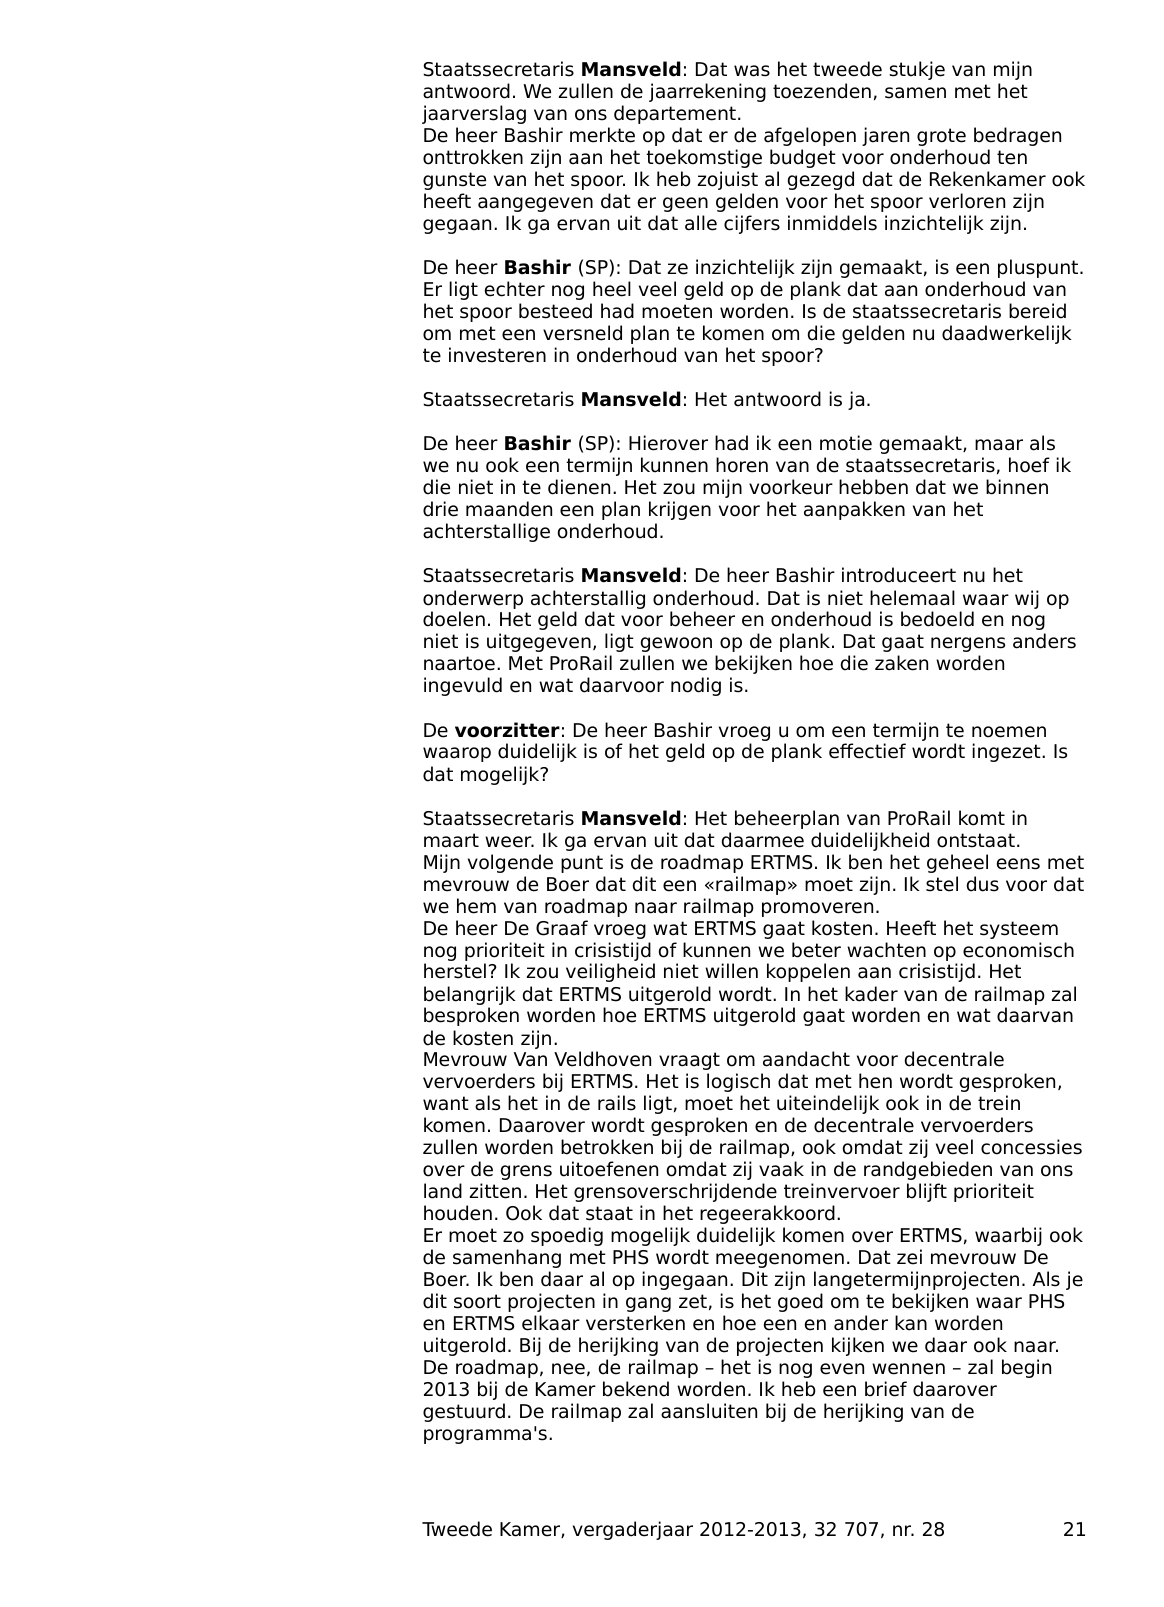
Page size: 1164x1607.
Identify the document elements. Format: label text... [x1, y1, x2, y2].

text Staatssecretaris Mansveld: Dat was het tweede stukje van mijn antwoord. We zullen de jaarrekening toezenden, samen met het jaarverslag van ons departement. [422, 59, 1087, 125]
text De roadmap, nee, de railmap – het is nog even wennen – zal begin 2013 bij de Kamer bekend worden. Ik heb een brief daarover gestuurd. De railmap zal aansluiten bij de herijking van de programma's. [422, 1357, 1087, 1445]
text Staatssecretaris Mansveld: Het beheerplan van ProRail komt in maart weer. Ik ga ervan uit dat daarmee duidelijkheid ontstaat. [422, 808, 1087, 852]
text Staatssecretaris Mansveld: De heer Bashir introduceert nu het onderwerp achterstallig onderhoud. Dat is niet helemaal waar wij op doelen. Het geld dat voor beheer en onderhoud is bedoeld en nog niet is uitgegeven, ligt gewoon op de plank. Dat gaat nergens anders naartoe. Met ProRail zullen we bekijken hoe die zaken worden ingevuld en wat daarvoor nodig is. [422, 565, 1087, 697]
text De heer Bashir (SP): Dat ze inzichtelijk zijn gemaakt, is een pluspunt. Er ligt echter nog heel veel geld op de plank dat aan onderhoud van het spoor besteed had moeten worden. Is de staatssecretaris bereid om met een versneld plan te komen om die gelden nu daadwerkelijk te investeren in onderhoud van het spoor? [422, 257, 1087, 367]
text De heer Bashir merkte op dat er de afgelopen jaren grote bedragen onttrokken zijn aan het toekomstige budget voor onderhoud ten gunste van het spoor. Ik heb zojuist al gezegd dat de Rekenkamer ook heeft aangegeven dat er geen gelden voor het spoor verloren zijn gegaan. Ik ga ervan uit dat alle cijfers inmiddels inzichtelijk zijn. [422, 125, 1087, 235]
text De heer De Graaf vroeg wat ERTMS gaat kosten. Heeft het systeem nog prioriteit in crisistijd of kunnen we beter wachten op economisch herstel? Ik zou veiligheid niet willen koppelen aan crisistijd. Het belangrijk dat ERTMS uitgerold wordt. In het kader van de railmap zal besproken worden hoe ERTMS uitgerold gaat worden en wat daarvan de kosten zijn. [422, 917, 1087, 1049]
text Staatssecretaris Mansveld: Het antwoord is ja. [422, 389, 1087, 411]
text Mijn volgende punt is de roadmap ERTMS. Ik ben het geheel eens met mevrouw de Boer dat dit een «railmap» moet zijn. Ik stel dus voor dat we hem van roadmap naar railmap promoveren. [422, 852, 1087, 917]
text Er moet zo spoedig mogelijk duidelijk komen over ERTMS, waarbij ook de samenhang met PHS wordt meegenomen. Dat zei mevrouw De Boer. Ik ben daar al op ingegaan. Dit zijn langetermijnprojecten. Als je dit soort projecten in gang zet, is het goed om te bekijken waar PHS en ERTMS elkaar versterken en hoe een en ander kan worden uitgerold. Bij de herijking van de projecten kijken we daar ook naar. [422, 1225, 1087, 1357]
text De heer Bashir (SP): Hierover had ik een motie gemaakt, maar als we nu ook een termijn kunnen horen van de staatssecretaris, hoef ik die niet in te dienen. Het zou mijn voorkeur hebben dat we binnen drie maanden een plan krijgen voor het aanpakken van het achterstallige onderhoud. [422, 433, 1087, 543]
text Mevrouw Van Veldhoven vraagt om aandacht voor decentrale vervoerders bij ERTMS. Het is logisch dat met hen wordt gesproken, want als het in de rails ligt, moet het uiteindelijk ook in de trein komen. Daarover wordt gesproken en de decentrale vervoerders zullen worden betrokken bij de railmap, ook omdat zij veel concessies over de grens uitoefenen omdat zij vaak in de randgebieden van ons land zitten. Het grensoverschrijdende treinvervoer blijft prioriteit houden. Ook dat staat in het regeerakkoord. [422, 1049, 1087, 1225]
text De voorzitter: De heer Bashir vroeg u om een termijn te noemen waarop duidelijk is of het geld op de plank effectief wordt ingezet. Is dat mogelijk? [422, 719, 1087, 785]
